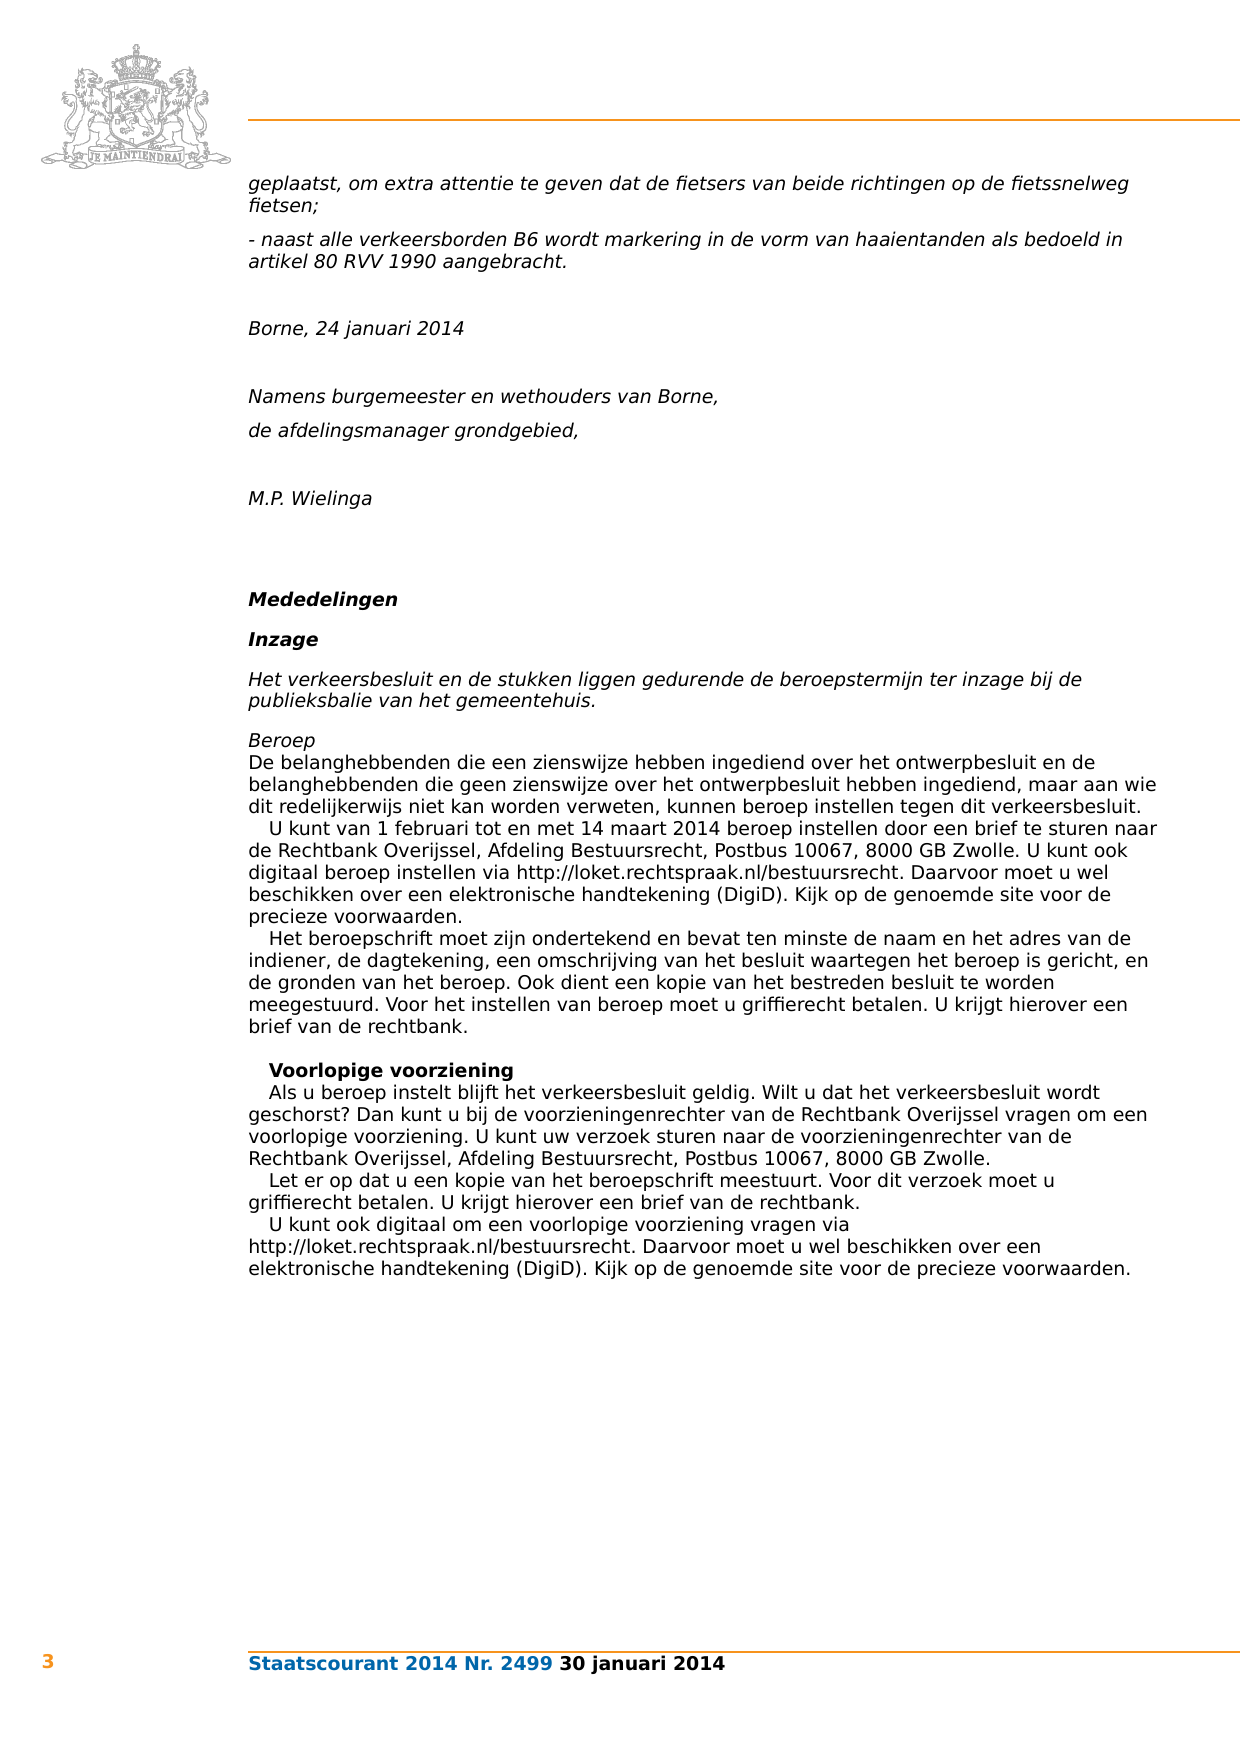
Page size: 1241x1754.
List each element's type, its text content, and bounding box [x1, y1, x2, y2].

text Borne, 24 januari 2014 [248, 318, 1163, 340]
text U kunt ook digitaal om een voorlopige voorziening vragen via http://loket.rechtspraak.nl/bestuursrecht. Daarvoor moet u wel beschikken over een elektronische handtekening (DigiD). Kijk op de genoemde site voor de precieze voorwaarden. [248, 1214, 1163, 1279]
text de afdelingsmanager grondgebied, [248, 420, 1163, 442]
text Het beroepschrift moet zijn ondertekend en bevat ten minste de naam en het adres van de indiener, de dagtekening, een omschrijving van het besluit waartegen het beroep is gericht, en de gronden van het beroep. Ook dient een kopie van het bestreden besluit te worden meegestuurd. Voor het instellen van beroep moet u griffierecht betalen. U krijgt hierover een brief van de rechtbank. [248, 928, 1163, 1038]
subtitle Inzage [248, 629, 1163, 651]
text geplaatst, om extra attentie te geven dat de fietsers van beide richtingen op de fietssnelweg fietsen; [248, 173, 1163, 217]
text U kunt van 1 februari tot en met 14 maart 2014 beroep instellen door een brief te sturen naar de Rechtbank Overijssel, Afdeling Bestuursrecht, Postbus 10067, 8000 GB Zwolle. U kunt ook digitaal beroep instellen via http://loket.rechtspraak.nl/bestuursrecht. Daarvoor moet u wel beschikken over een elektronische handtekening (DigiD). Kijk op de genoemde site voor de precieze voorwaarden. [248, 818, 1163, 928]
text Voorlopige voorziening [248, 1060, 1163, 1082]
text De belanghebbenden die een zienswijze hebben ingediend over het ontwerpbesluit en de belanghebbenden die geen zienswijze over het ontwerpbesluit hebben ingediend, maar aan wie dit redelijkerwijs niet kan worden verweten, kunnen beroep instellen tegen dit verkeersbesluit. [248, 752, 1163, 818]
subtitle Beroep [248, 730, 1163, 752]
text Let er op dat u een kopie van het beroepschrift meestuurt. Voor dit verzoek moet u griffierecht betalen. U krijgt hierover een brief van de rechtbank. [248, 1170, 1163, 1214]
text Als u beroep instelt blijft het verkeersbesluit geldig. Wilt u dat het verkeersbesluit wordt geschorst? Dan kunt u bij de voorzieningenrechter van de Rechtbank Overijssel vragen om een voorlopige voorziening. U kunt uw verzoek sturen naar de voorzieningenrechter van de Rechtbank Overijssel, Afdeling Bestuursrecht, Postbus 10067, 8000 GB Zwolle. [248, 1082, 1163, 1170]
picture [41, 44, 231, 169]
text M.P. Wielinga [248, 488, 1163, 509]
subtitle Mededelingen [248, 589, 1163, 611]
subtitle Het verkeersbesluit en de stukken liggen gedurende de beroepstermijn ter inzage bij de publieksbalie van het gemeentehuis. [248, 668, 1163, 712]
text - naast alle verkeersborden B6 wordt markering in de vorm van haaientanden als bedoeld in artikel 80 RVV 1990 aangebracht. [248, 229, 1163, 273]
text Namens burgemeester en wethouders van Borne, [248, 386, 1163, 408]
